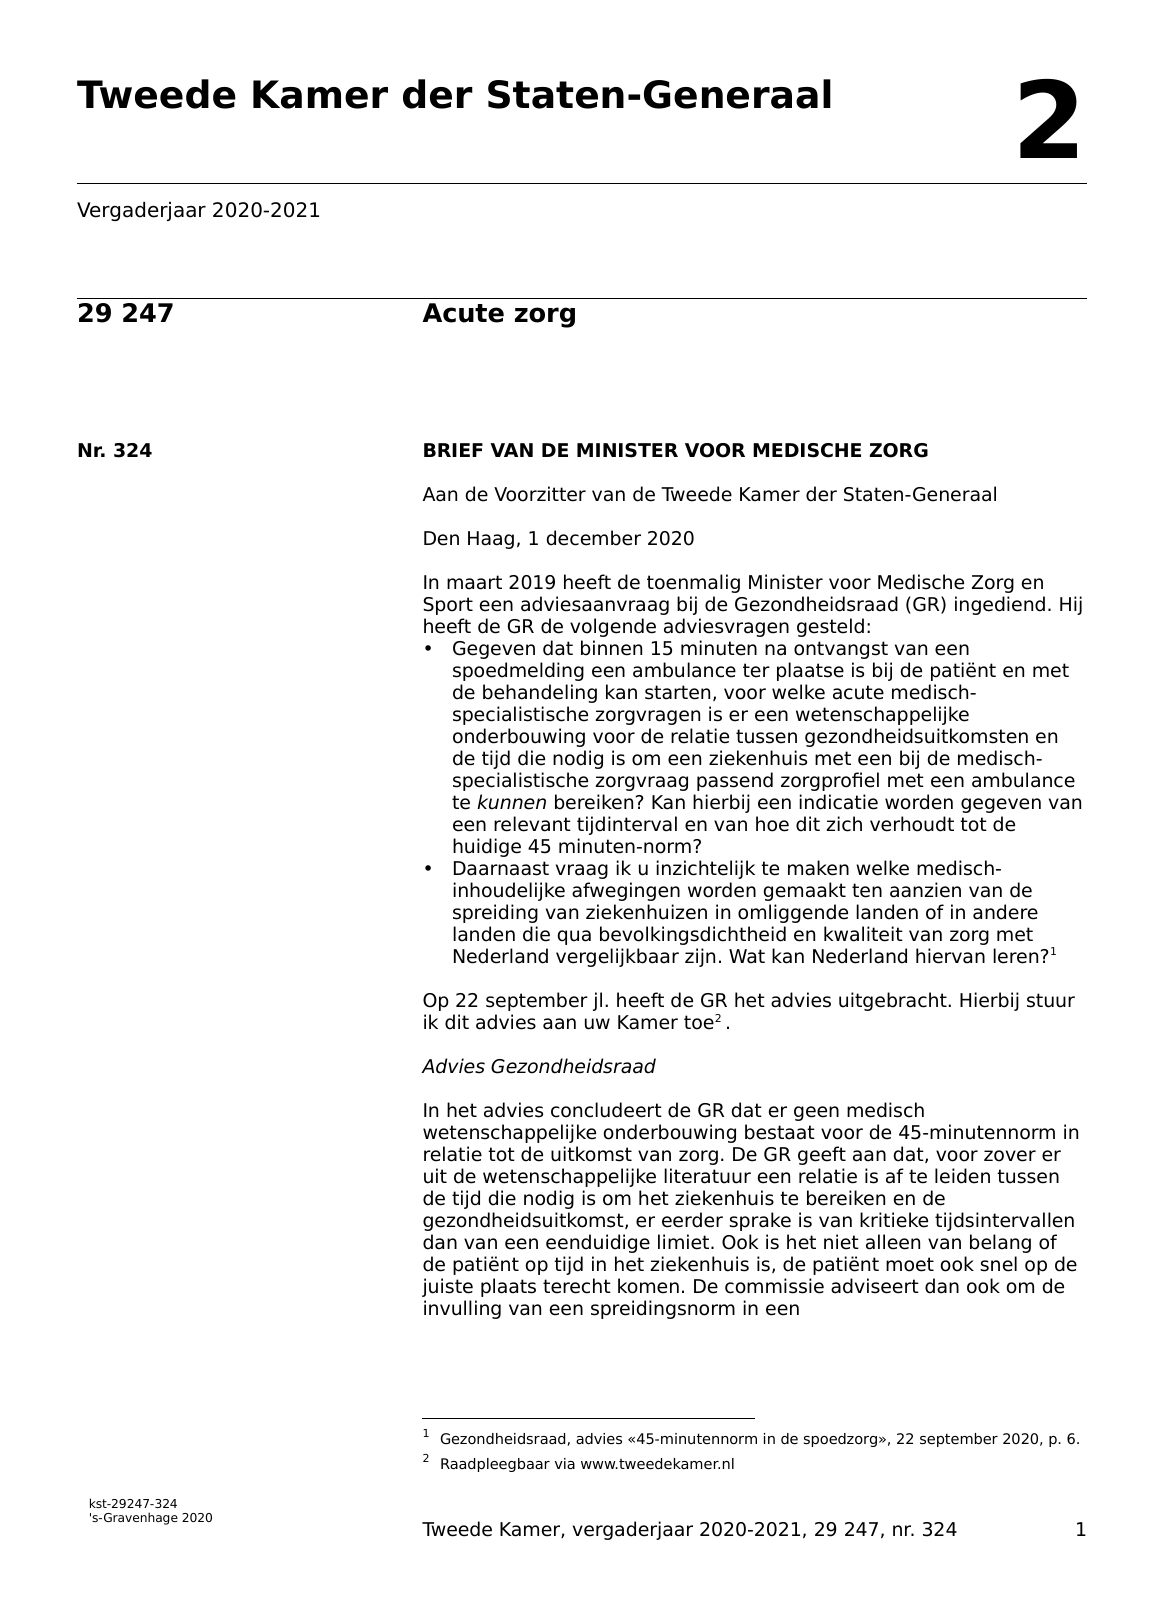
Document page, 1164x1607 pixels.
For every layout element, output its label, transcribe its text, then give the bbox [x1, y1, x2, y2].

text Den Haag, 1 december 2020 [422, 528, 1087, 550]
table_cell Vergaderjaar 2020-2021 [77, 184, 1087, 298]
text kst-29247-324 [88, 1497, 323, 1511]
subtitle Advies Gezondheidsraad [422, 1056, 1087, 1078]
text 's-Gravenhage 2020 [88, 1511, 323, 1525]
text • Daarnaast vraag ik u inzichtelijk te maken welke medisch-inhoudelijke afwegingen worden gemaakt ten aanzien van de spreiding van ziekenhuizen in omliggende landen of in andere landen die qua bevolkingsdichtheid en kwaliteit van zorg met Nederland vergelijkbaar zijn. Wat kan Nederland hiervan leren? [422, 858, 1087, 968]
text In maart 2019 heeft de toenmalig Minister voor Medische Zorg en Sport een adviesaanvraag bij de Gezondheidsraad (GR) ingediend. Hij heeft de GR de volgende adviesvragen gesteld: [422, 572, 1087, 638]
table_header Tweede Kamer der Staten-Generaal [77, 59, 886, 183]
subtitle 29 247 Acute zorg [77, 299, 1087, 329]
text Raadpleegbaar via www.tweedekamer.nl [422, 1452, 1087, 1474]
table_header 2 [886, 59, 1087, 183]
subtitle Nr. 324 BRIEF VAN DE MINISTER VOOR MEDISCHE ZORG [77, 440, 1087, 462]
text Op 22 september jl. heeft de GR het advies uitgebracht. Hierbij stuur ik dit advies aan uw Kamer toe. [422, 990, 1087, 1034]
text In het advies concludeert de GR dat er geen medisch wetenschappelijke onderbouwing bestaat voor de 45-minutennorm in relatie tot de uitkomst van zorg. De GR geeft aan dat, voor zover er uit de wetenschappelijke literatuur een relatie is af te leiden tussen de tijd die nodig is om het ziekenhuis te bereiken en de gezondheidsuitkomst, er eerder sprake is van kritieke tijdsintervallen dan van een eenduidige limiet. Ook is het niet alleen van belang of de patiënt op tijd in het ziekenhuis is, de patiënt moet ook snel op de juiste plaats terecht komen. De commissie adviseert dan ook om de invulling van een spreidingsnorm in een [422, 1100, 1087, 1320]
text Gezondheidsraad, advies «45-minutennorm in de spoedzorg», 22 september 2020, p. 6. [422, 1427, 1087, 1449]
text • Gegeven dat binnen 15 minuten na ontvangst van een spoedmelding een ambulance ter plaatse is bij de patiënt en met de behandeling kan starten, voor welke acute medisch-specialistische zorgvragen is er een wetenschappelijke onderbouwing voor de relatie tussen gezondheidsuitkomsten en de tijd die nodig is om een ziekenhuis met een bij de medisch-specialistische zorgvraag passend zorgprofiel met een ambulance te kunnen bereiken? Kan hierbij een indicatie worden gegeven van een relevant tijdinterval en van hoe dit zich verhoudt tot de huidige 45 minuten-norm? [422, 638, 1087, 858]
text Aan de Voorzitter van de Tweede Kamer der Staten-Generaal [422, 484, 1087, 506]
